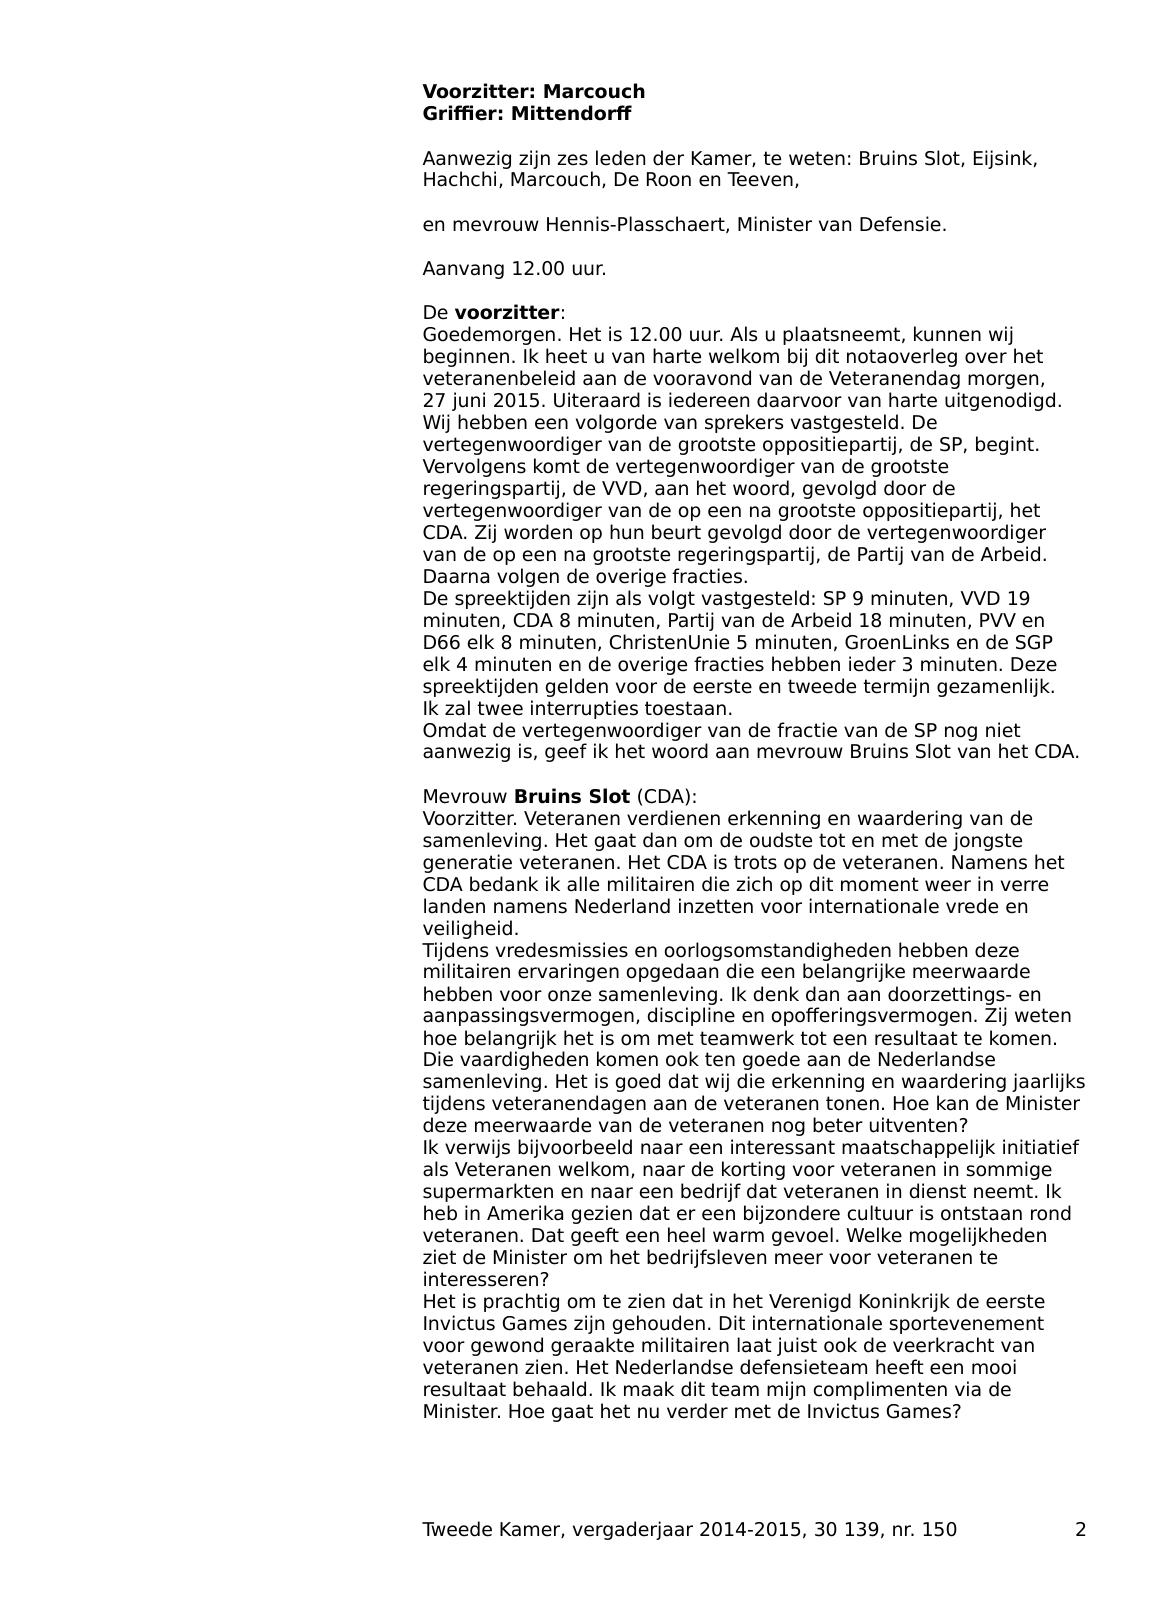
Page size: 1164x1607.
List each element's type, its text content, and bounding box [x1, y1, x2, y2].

text Tijdens vredesmissies en oorlogsomstandigheden hebben deze militairen ervaringen opgedaan die een belangrijke meerwaarde hebben voor onze samenleving. Ik denk dan aan doorzettings- en aanpassingsvermogen, discipline en opofferingsvermogen. Zij weten hoe belangrijk het is om met teamwerk tot een resultaat te komen. Die vaardigheden komen ook ten goede aan de Nederlandse samenleving. Het is goed dat wij die erkenning en waardering jaarlijks tijdens veteranendagen aan de veteranen tonen. Hoe kan de Minister deze meerwaarde van de veteranen nog beter uitventen? [422, 939, 1087, 1137]
text Aanwezig zijn zes leden der Kamer, te weten: Bruins Slot, Eijsink, Hachchi, Marcouch, De Roon en Teeven, [422, 147, 1087, 191]
text Mevrouw Bruins Slot (CDA): [422, 786, 1087, 808]
text Voorzitter: Marcouch [422, 81, 1087, 103]
text Ik verwijs bijvoorbeeld naar een interessant maatschappelijk initiatief als Veteranen welkom, naar de korting voor veteranen in sommige supermarkten en naar een bedrijf dat veteranen in dienst neemt. Ik heb in Amerika gezien dat er een bijzondere cultuur is ontstaan rond veteranen. Dat geeft een heel warm gevoel. Welke mogelijkheden ziet de Minister om het bedrijfsleven meer voor veteranen te interesseren? [422, 1137, 1087, 1291]
text Aanvang 12.00 uur. [422, 258, 1087, 280]
text De spreektijden zijn als volgt vastgesteld: SP 9 minuten, VVD 19 minuten, CDA 8 minuten, Partij van de Arbeid 18 minuten, PVV en D66 elk 8 minuten, ChristenUnie 5 minuten, GroenLinks en de SGP elk 4 minuten en de overige fracties hebben ieder 3 minuten. Deze spreektijden gelden voor de eerste en tweede termijn gezamenlijk. [422, 588, 1087, 697]
text Wij hebben een volgorde van sprekers vastgesteld. De vertegenwoordiger van de grootste oppositiepartij, de SP, begint. Vervolgens komt de vertegenwoordiger van de grootste regeringspartij, de VVD, aan het woord, gevolgd door de vertegenwoordiger van de op een na grootste oppositiepartij, het CDA. Zij worden op hun beurt gevolgd door de vertegenwoordiger van de op een na grootste regeringspartij, de Partij van de Arbeid. Daarna volgen de overige fracties. [422, 412, 1087, 588]
text en mevrouw Hennis-Plasschaert, Minister van Defensie. [422, 213, 1087, 236]
text Goedemorgen. Het is 12.00 uur. Als u plaatsneemt, kunnen wij beginnen. Ik heet u van harte welkom bij dit notaoverleg over het veteranenbeleid aan de vooravond van de Veteranendag morgen, 27 juni 2015. Uiteraard is iedereen daarvoor van harte uitgenodigd. [422, 324, 1087, 412]
text Omdat de vertegenwoordiger van de fractie van de SP nog niet aanwezig is, geef ik het woord aan mevrouw Bruins Slot van het CDA. [422, 719, 1087, 763]
text Het is prachtig om te zien dat in het Verenigd Koninkrijk de eerste Invictus Games zijn gehouden. Dit internationale sportevenement voor gewond geraakte militairen laat juist ook de veerkracht van veteranen zien. Het Nederlandse defensieteam heeft een mooi resultaat behaald. Ik maak dit team mijn complimenten via de Minister. Hoe gaat het nu verder met de Invictus Games? [422, 1291, 1087, 1423]
text De voorzitter: [422, 302, 1087, 324]
text Ik zal twee interrupties toestaan. [422, 697, 1087, 719]
text Voorzitter. Veteranen verdienen erkenning en waardering van de samenleving. Het gaat dan om de oudste tot en met de jongste generatie veteranen. Het CDA is trots op de veteranen. Namens het CDA bedank ik alle militairen die zich op dit moment weer in verre landen namens Nederland inzetten voor internationale vrede en veiligheid. [422, 808, 1087, 939]
text Griffier: Mittendorff [422, 103, 1087, 125]
